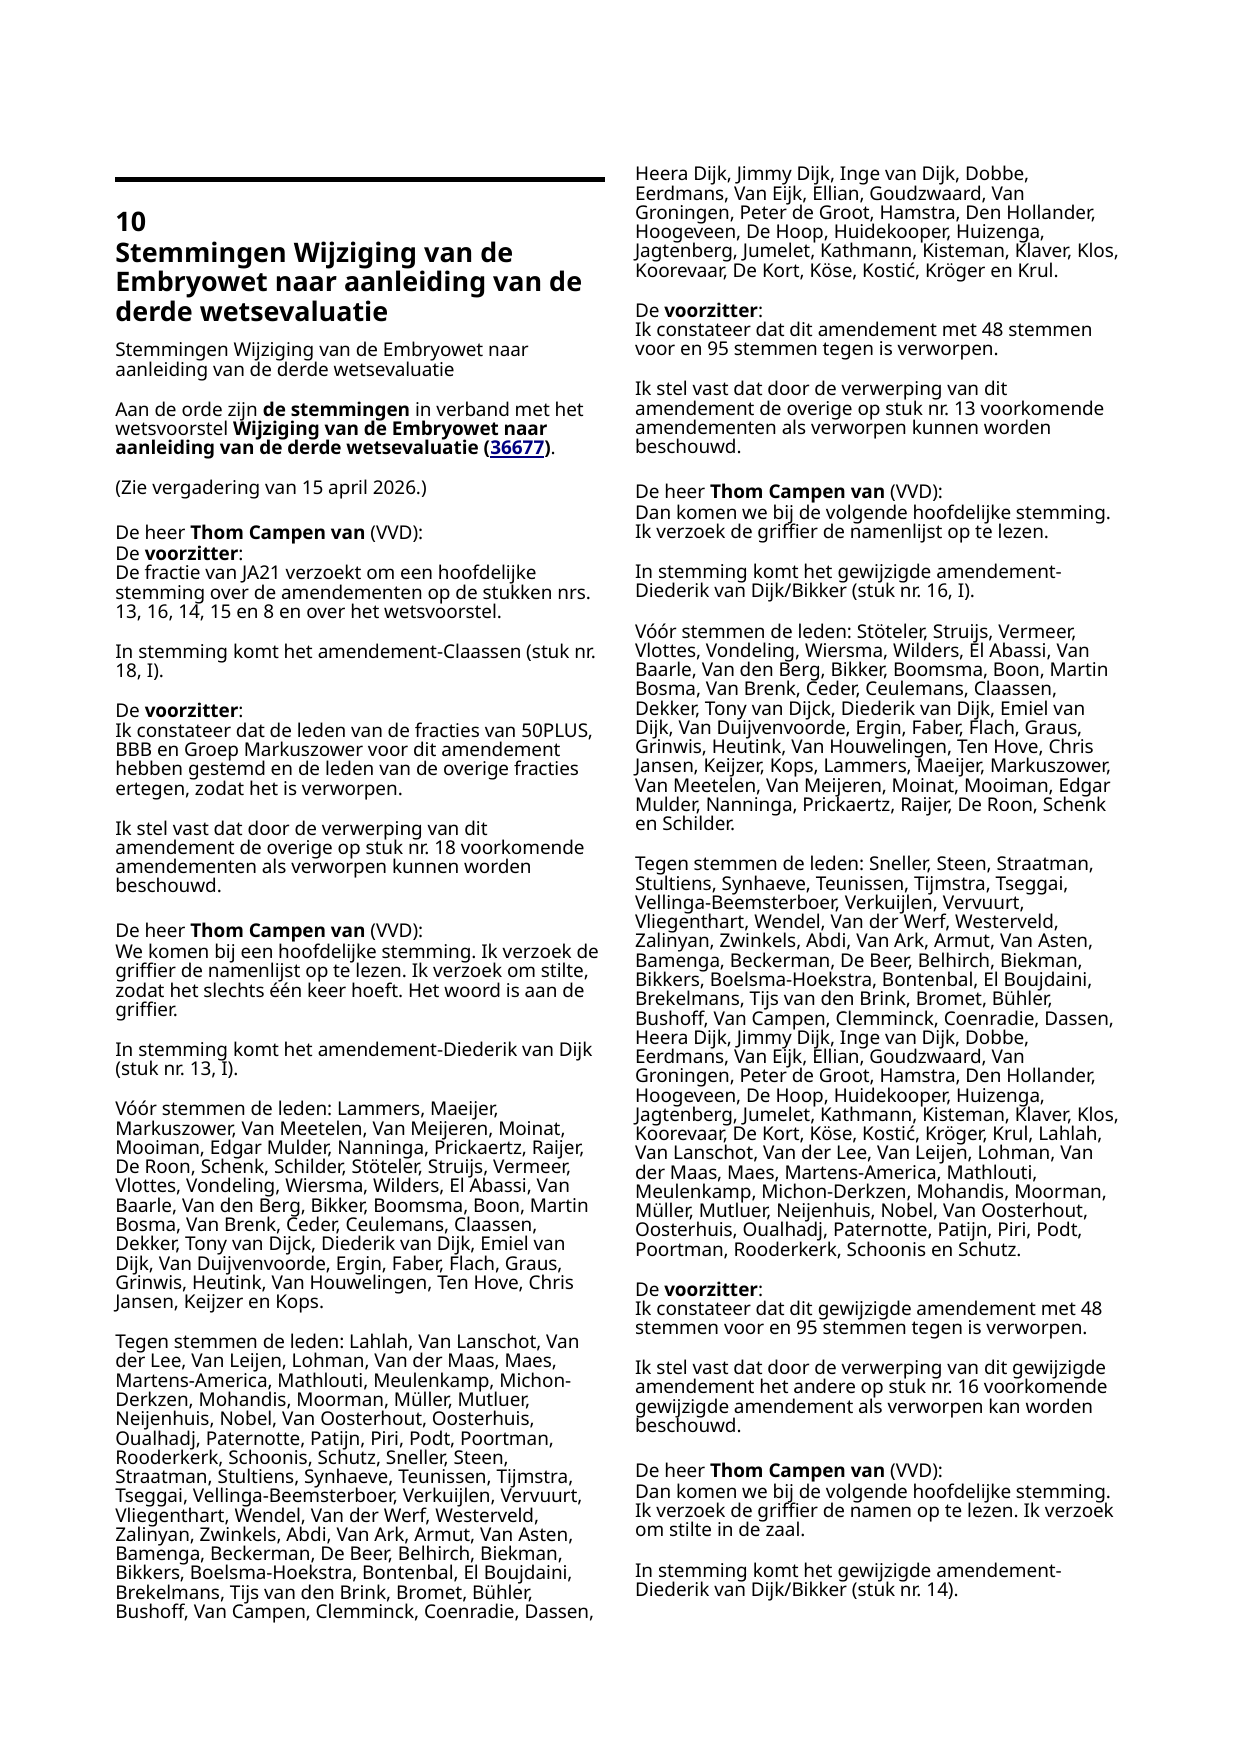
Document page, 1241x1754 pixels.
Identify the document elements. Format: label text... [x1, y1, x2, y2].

text Stemmingen Wijziging van de Embryowet naar aanleiding van de derde wetsevaluatie [115, 239, 605, 341]
text Aan de orde zijn de stemmingen in verband met het wetsvoorstel Wijziging van de Embryowet naar aanleiding van de derde wetsevaluatie (36677). [115, 401, 605, 458]
text De voorzitter: [115, 545, 605, 564]
text Dan komen we bij de volgende hoofdelijke stemming. Ik verzoek de griffier de namen op te lezen. Ik verzoek om stilte in de zaal. [635, 1483, 1125, 1541]
text Tegen stemmen de leden: Lahlah, Van Lanschot, Van der Lee, Van Leijen, Lohman, Van der Maas, Maes, Martens-America, Mathlouti, Meulenkamp, Michon-Derkzen, Mohandis, Moorman, Müller, Mutluer, Neijenhuis, Nobel, Van Oosterhout, Oosterhuis, Oualhadj, Paternotte, Patijn, Piri, Podt, Poortman, Rooderkerk, Schoonis, Schutz, Sneller, Steen, Straatman, Stultiens, Synhaeve, Teunissen, Tijmstra, Tseggai, Vellinga-Beemsterboer, Verkuijlen, Vervuurt, Vliegenthart, Wendel, Van der Werf, Westerveld, Zalinyan, Zwinkels, Abdi, Van Ark, Armut, Van Asten, Bamenga, Beckerman, De Beer, Belhirch, Biekman, Bikkers, Boelsma-Hoekstra, Bontenbal, El Boujdaini, Brekelmans, Tijs van den Brink, Bromet, Bühler, Bushoff, Van Campen, Clemminck, Coenradie, Dassen, [115, 1333, 605, 1622]
text Ik stel vast dat door de verwerping van dit gewijzigde amendement het andere op stuk nr. 16 voorkomende gewijzigde amendement als verworpen kan worden beschouwd. [635, 1359, 1125, 1436]
text Vóór stemmen de leden: Stöteler, Struijs, Vermeer, Vlottes, Vondeling, Wiersma, Wilders, El Abassi, Van Baarle, Van den Berg, Bikker, Boomsma, Boon, Martin Bosma, Van Brenk, Ceder, Ceulemans, Claassen, Dekker, Tony van Dijck, Diederik van Dijk, Emiel van Dijk, Van Duijvenvoorde, Ergin, Faber, Flach, Graus, Grinwis, Heutink, Van Houwelingen, Ten Hove, Chris Jansen, Keijzer, Kops, Lammers, Maeijer, Markuszower, Van Meetelen, Van Meijeren, Moinat, Mooiman, Edgar Mulder, Nanninga, Prickaertz, Raijer, De Roon, Schenk en Schilder. [635, 623, 1125, 834]
text Ik constateer dat dit gewijzigde amendement met 48 stemmen voor en 95 stemmen tegen is verworpen. [635, 1300, 1125, 1338]
text Ik stel vast dat door de verwerping van dit amendement de overige op stuk nr. 13 voorkomende amendementen als verworpen kunnen worden beschouwd. [635, 380, 1125, 457]
text Vóór stemmen de leden: Lammers, Maeijer, Markuszower, Van Meetelen, Van Meijeren, Moinat, Mooiman, Edgar Mulder, Nanninga, Prickaertz, Raijer, De Roon, Schenk, Schilder, Stöteler, Struijs, Vermeer, Vlottes, Vondeling, Wiersma, Wilders, El Abassi, Van Baarle, Van den Berg, Bikker, Boomsma, Boon, Martin Bosma, Van Brenk, Ceder, Ceulemans, Claassen, Dekker, Tony van Dijck, Diederik van Dijk, Emiel van Dijk, Van Duijvenvoorde, Ergin, Faber, Flach, Graus, Grinwis, Heutink, Van Houwelingen, Ten Hove, Chris Jansen, Keijzer en Kops. [115, 1100, 605, 1312]
text Tegen stemmen de leden: Sneller, Steen, Straatman, Stultiens, Synhaeve, Teunissen, Tijmstra, Tseggai, Vellinga-Beemsterboer, Verkuijlen, Vervuurt, Vliegenthart, Wendel, Van der Werf, Westerveld, Zalinyan, Zwinkels, Abdi, Van Ark, Armut, Van Asten, Bamenga, Beckerman, De Beer, Belhirch, Biekman, Bikkers, Boelsma-Hoekstra, Bontenbal, El Boujdaini, Brekelmans, Tijs van den Brink, Bromet, Bühler, Bushoff, Van Campen, Clemminck, Coenradie, Dassen, Heera Dijk, Jimmy Dijk, Inge van Dijk, Dobbe, Eerdmans, Van Eijk, Ellian, Goudzwaard, Van Groningen, Peter de Groot, Hamstra, Den Hollander, Hoogeveen, De Hoop, Huidekooper, Huizenga, Jagtenberg, Jumelet, Kathmann, Kisteman, Klaver, Klos, Koorevaar, De Kort, Köse, Kostić, Kröger, Krul, Lahlah, Van Lanschot, Van der Lee, Van Leijen, Lohman, Van der Maas, Maes, Martens-America, Mathlouti, Meulenkamp, Michon-Derkzen, Mohandis, Moorman, Müller, Mutluer, Neijenhuis, Nobel, Van Oosterhout, Oosterhuis, Oualhadj, Paternotte, Patijn, Piri, Podt, Poortman, Rooderkerk, Schoonis en Schutz. [635, 855, 1125, 1260]
text In stemming komt het amendement-Claassen (stuk nr. 18, I). [115, 643, 605, 682]
text De voorzitter: [635, 302, 1125, 321]
text Heera Dijk, Jimmy Dijk, Inge van Dijk, Dobbe, Eerdmans, Van Eijk, Ellian, Goudzwaard, Van Groningen, Peter de Groot, Hamstra, Den Hollander, Hoogeveen, De Hoop, Huidekooper, Huizenga, Jagtenberg, Jumelet, Kathmann, Kisteman, Klaver, Klos, Koorevaar, De Kort, Köse, Kostić, Kröger en Krul. [635, 165, 1125, 281]
text 10 [115, 203, 605, 239]
text De heer Thom Campen van (VVD): [115, 917, 605, 943]
text In stemming komt het gewijzigde amendement-Diederik van Dijk/Bikker (stuk nr. 16, I). [635, 563, 1125, 602]
text In stemming komt het amendement-Diederik van Dijk (stuk nr. 13, I). [115, 1041, 605, 1079]
text De voorzitter: [635, 1281, 1125, 1300]
text Ik stel vast dat door de verwerping van dit amendement de overige op stuk nr. 18 voorkomende amendementen als verworpen kunnen worden beschouwd. [115, 819, 605, 897]
text In stemming komt het gewijzigde amendement-Diederik van Dijk/Bikker (stuk nr. 14). [635, 1562, 1125, 1600]
text Ik constateer dat de leden van de fracties van 50PLUS, BBB en Groep Markuszower voor dit amendement hebben gestemd en de leden van de overige fracties ertegen, zodat het is verworpen. [115, 722, 605, 799]
text De fractie van JA21 verzoekt om een hoofdelijke stemming over de amendementen op de stukken nrs. 13, 16, 14, 15 en 8 en over het wetsvoorstel. [115, 564, 605, 622]
text (Zie vergadering van 15 april 2026.) [115, 479, 605, 498]
text Stemmingen Wijziging van de Embryowet naar aanleiding van de derde wetsevaluatie [115, 341, 605, 380]
text De heer Thom Campen van (VVD): [635, 1457, 1125, 1483]
text De voorzitter: [115, 702, 605, 722]
text Dan komen we bij de volgende hoofdelijke stemming. Ik verzoek de griffier de namenlijst op te lezen. [635, 504, 1125, 542]
text We komen bij een hoofdelijke stemming. Ik verzoek de griffier de namenlijst op te lezen. Ik verzoek om stilte, zodat het slechts één keer hoeft. Het woord is aan de griffier. [115, 943, 605, 1020]
text Ik constateer dat dit amendement met 48 stemmen voor en 95 stemmen tegen is verworpen. [635, 321, 1125, 359]
text De heer Thom Campen van (VVD): [635, 478, 1125, 504]
text De heer Thom Campen van (VVD): [115, 519, 605, 545]
